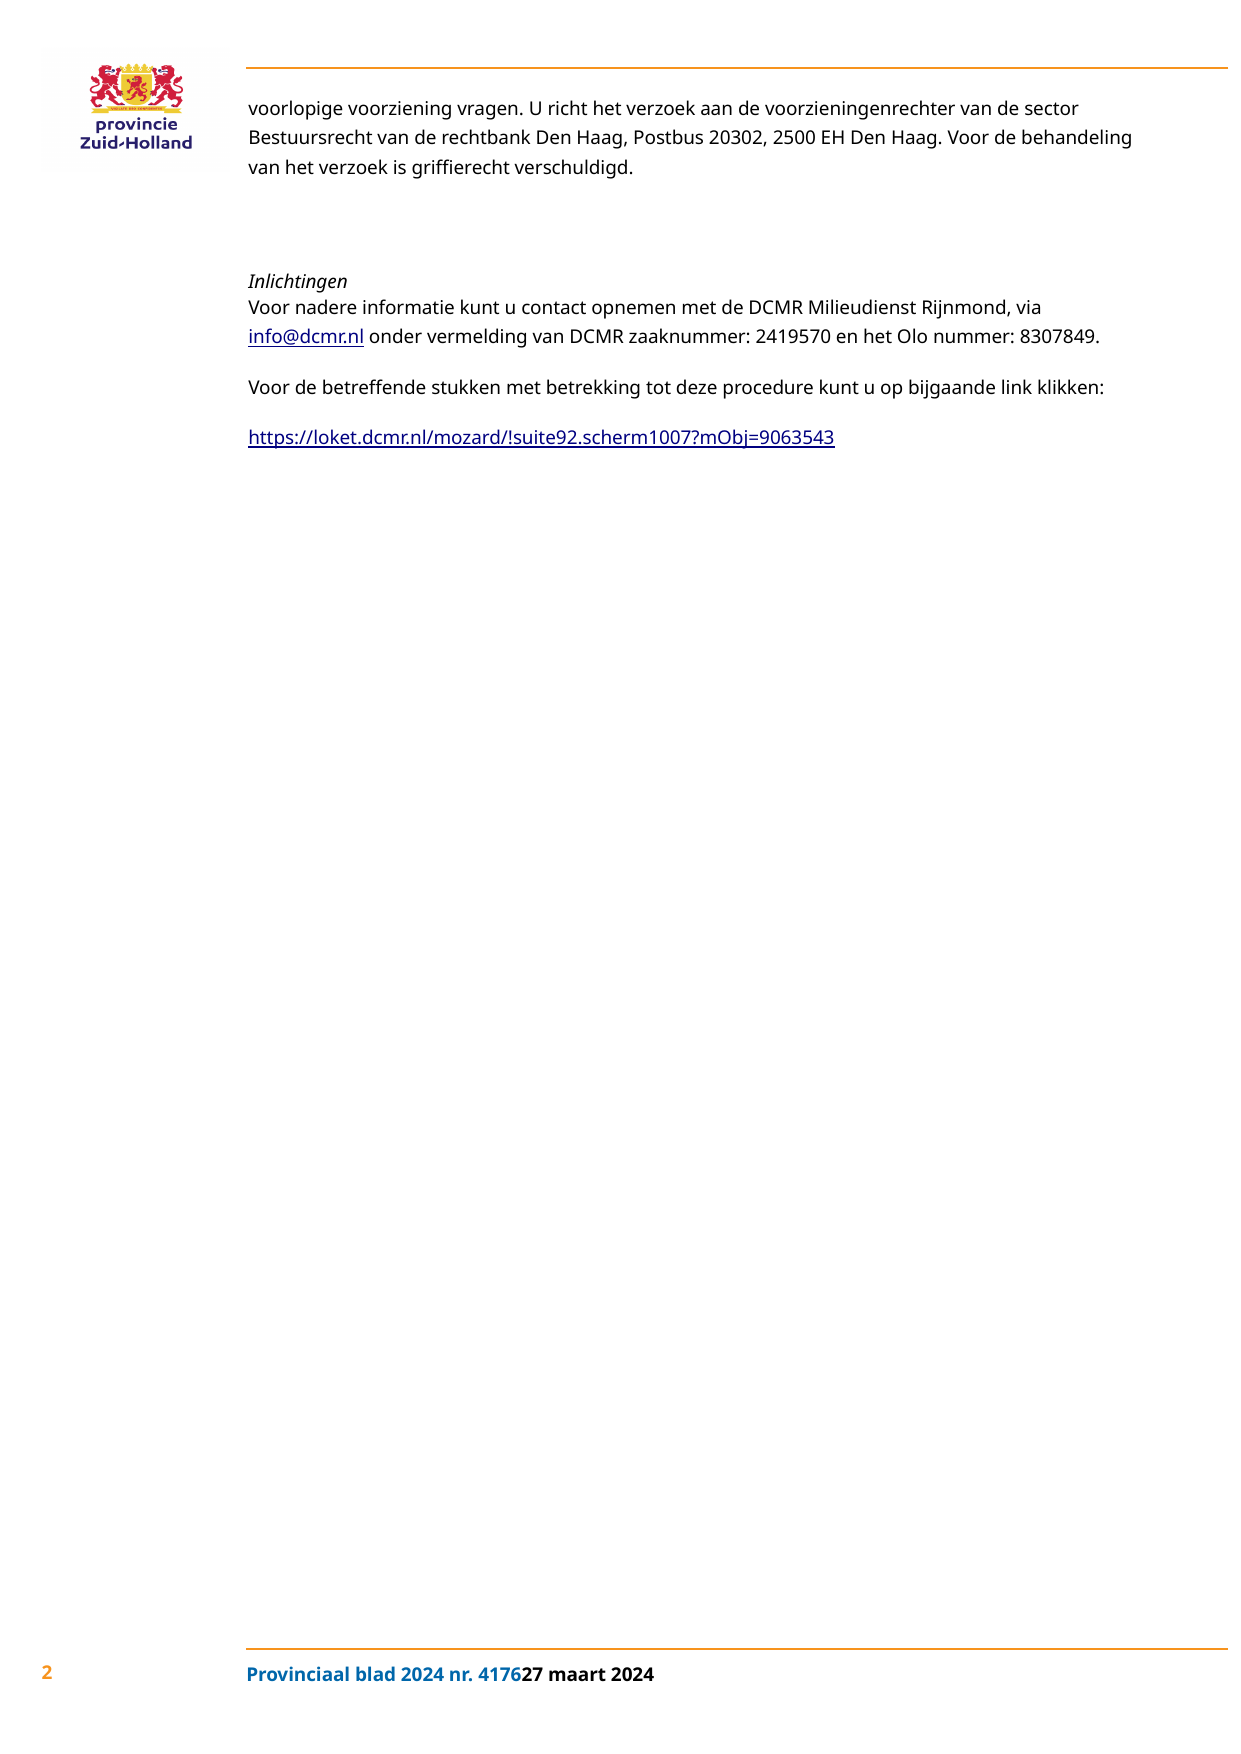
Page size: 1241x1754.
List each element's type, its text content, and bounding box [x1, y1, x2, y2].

text Inlichtingen [248, 268, 1152, 294]
text voorlopige voorziening vragen. U richt het verzoek aan de voorzieningenrechter van de sector Bestuursrecht van de rechtbank Den Haag, Postbus 20302, 2500 EH Den Haag. Voor de behandeling van het verzoek is griffierecht verschuldigd. [248, 95, 1152, 180]
text Voor de betreffende stukken met betrekking tot deze procedure kunt u op bijgaande link klikken: [248, 374, 1152, 400]
text Voor nadere informatie kunt u contact opnemen met de DCMR Milieudienst Rijnmond, via info@dcmr.nl onder vermelding van DCMR zaaknummer: 2419570 en het Olo nummer: 8307849. [248, 294, 1152, 349]
text https://loket.dcmr.nl/mozard/!suite92.scherm1007?mObj=9063543 [248, 424, 1152, 450]
picture [41, 47, 231, 172]
